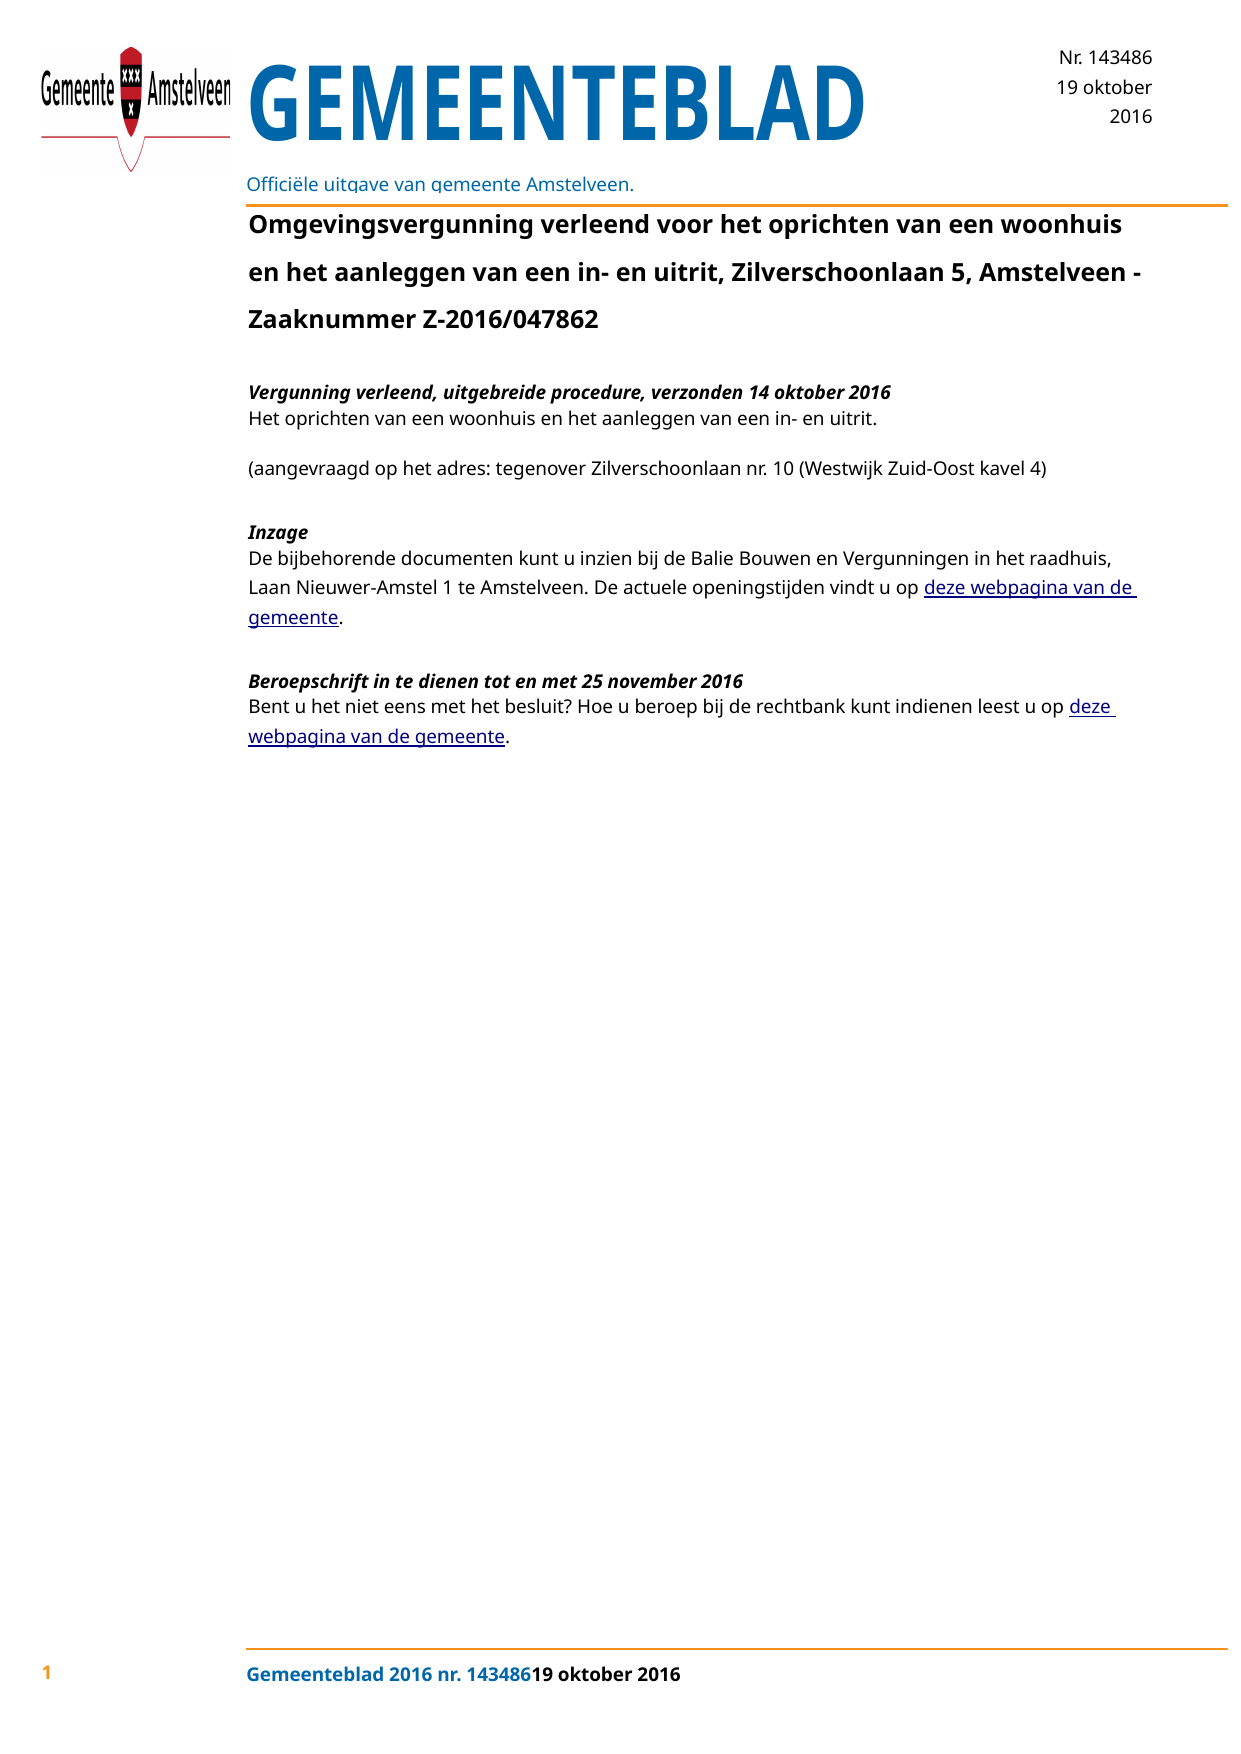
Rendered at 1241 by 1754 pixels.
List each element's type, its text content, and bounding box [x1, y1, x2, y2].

text Vergunning verleend, uitgebreide procedure, verzonden 14 oktober 2016 [248, 379, 1152, 405]
picture [41, 47, 231, 172]
text (aangevraagd op het adres: tegenover Zilverschoonlaan nr. 10 (Westwijk Zuid-Oost kavel 4) [248, 455, 1152, 481]
text Het oprichten van een woonhuis en het aanleggen van een in- en uitrit. [248, 405, 1152, 431]
text Beroepschrift in te dienen tot en met 25 november 2016 [248, 668, 1152, 694]
text Bent u het niet eens met het besluit? Hoe u beroep bij de rechtbank kunt indienen leest u op deze webpagina van de gemeente. [248, 694, 1152, 749]
text De bijbehorende documenten kunt u inzien bij de Balie Bouwen en Vergunningen in het raadhuis, Laan Nieuwer-Amstel 1 te Amstelveen. De actuele openingstijden vindt u op deze webpagina van de gemeente. [248, 545, 1152, 630]
text Inzage [248, 519, 1152, 545]
text Omgevingsvergunning verleend voor het oprichten van een woonhuis en het aanleggen van een in- en uitrit, Zilverschoonlaan 5, Amstelveen - Zaaknummer Z-2016/047862 [248, 207, 1152, 336]
